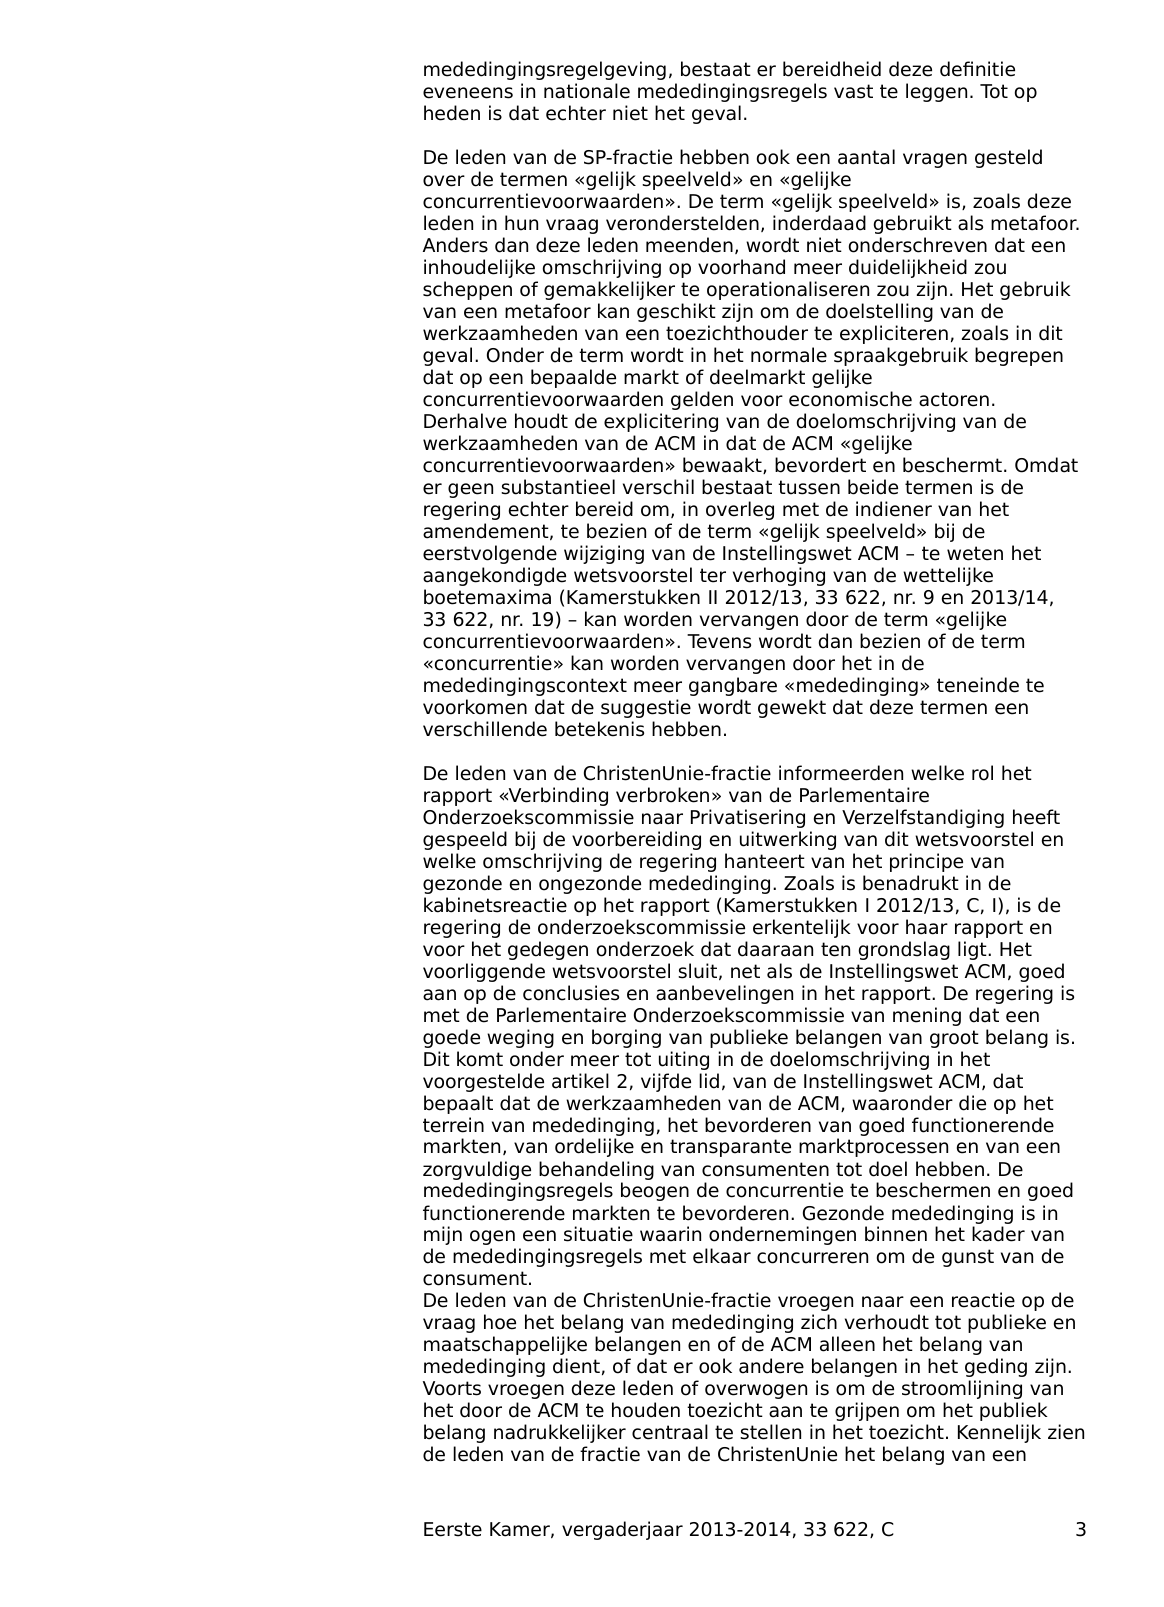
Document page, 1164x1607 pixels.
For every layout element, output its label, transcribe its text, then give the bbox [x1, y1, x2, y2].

text De leden van de ChristenUnie-fractie informeerden welke rol het rapport «Verbinding verbroken» van de Parlementaire Onderzoekscommissie naar Privatisering en Verzelfstandiging heeft gespeeld bij de voorbereiding en uitwerking van dit wetsvoorstel en welke omschrijving de regering hanteert van het principe van gezonde en ongezonde mededinging. Zoals is benadrukt in de kabinetsreactie op het rapport (Kamerstukken I 2012/13, C, I), is de regering de onderzoekscommissie erkentelijk voor haar rapport en voor het gedegen onderzoek dat daaraan ten grondslag ligt. Het voorliggende wetsvoorstel sluit, net als de Instellingswet ACM, goed aan op de conclusies en aanbevelingen in het rapport. De regering is met de Parlementaire Onderzoekscommissie van mening dat een goede weging en borging van publieke belangen van groot belang is. [422, 763, 1087, 1048]
text Dit komt onder meer tot uiting in de doelomschrijving in het voorgestelde artikel 2, vijfde lid, van de Instellingswet ACM, dat bepaalt dat de werkzaamheden van de ACM, waaronder die op het terrein van mededinging, het bevorderen van goed functionerende markten, van ordelijke en transparante marktprocessen en van een zorgvuldige behandeling van consumenten tot doel hebben. De mededingingsregels beogen de concurrentie te beschermen en goed functionerende markten te bevorderen. Gezonde mededinging is in mijn ogen een situatie waarin ondernemingen binnen het kader van de mededingingsregels met elkaar concurreren om de gunst van de consument. [422, 1048, 1087, 1290]
text De leden van de ChristenUnie-fractie vroegen naar een reactie op de vraag hoe het belang van mededinging zich verhoudt tot publieke en maatschappelijke belangen en of de ACM alleen het belang van mededinging dient, of dat er ook andere belangen in het geding zijn. Voorts vroegen deze leden of overwogen is om de stroomlijning van het door de ACM te houden toezicht aan te grijpen om het publiek belang nadrukkelijker centraal te stellen in het toezicht. Kennelijk zien de leden van de fractie van de ChristenUnie het belang van een [422, 1290, 1087, 1466]
text De leden van de SP-fractie hebben ook een aantal vragen gesteld over de termen «gelijk speelveld» en «gelijke concurrentievoorwaarden». De term «gelijk speelveld» is, zoals deze leden in hun vraag veronderstelden, inderdaad gebruikt als metafoor. Anders dan deze leden meenden, wordt niet onderschreven dat een inhoudelijke omschrijving op voorhand meer duidelijkheid zou scheppen of gemakkelijker te operationaliseren zou zijn. Het gebruik van een metafoor kan geschikt zijn om de doelstelling van de werkzaamheden van een toezichthouder te expliciteren, zoals in dit geval. Onder de term wordt in het normale spraakgebruik begrepen dat op een bepaalde markt of deelmarkt gelijke concurrentievoorwaarden gelden voor economische actoren. Derhalve houdt de explicitering van de doelomschrijving van de werkzaamheden van de ACM in dat de ACM «gelijke concurrentievoorwaarden» bewaakt, bevordert en beschermt. Omdat er geen substantieel verschil bestaat tussen beide termen is de regering echter bereid om, in overleg met de indiener van het amendement, te bezien of de term «gelijk speelveld» bij de eerstvolgende wijziging van de Instellingswet ACM – te weten het aangekondigde wetsvoorstel ter verhoging van de wettelijke boetemaxima (Kamerstukken II 2012/13, 33 622, nr. 9 en 2013/14, 33 622, nr. 19) – kan worden vervangen door de term «gelijke concurrentievoorwaarden». Tevens wordt dan bezien of de term «concurrentie» kan worden vervangen door het in de mededingingscontext meer gangbare «mededinging» teneinde te voorkomen dat de suggestie wordt gewekt dat deze termen een verschillende betekenis hebben. [422, 147, 1087, 741]
text mededingingsregelgeving, bestaat er bereidheid deze definitie eveneens in nationale mededingingsregels vast te leggen. Tot op heden is dat echter niet het geval. [422, 59, 1087, 125]
